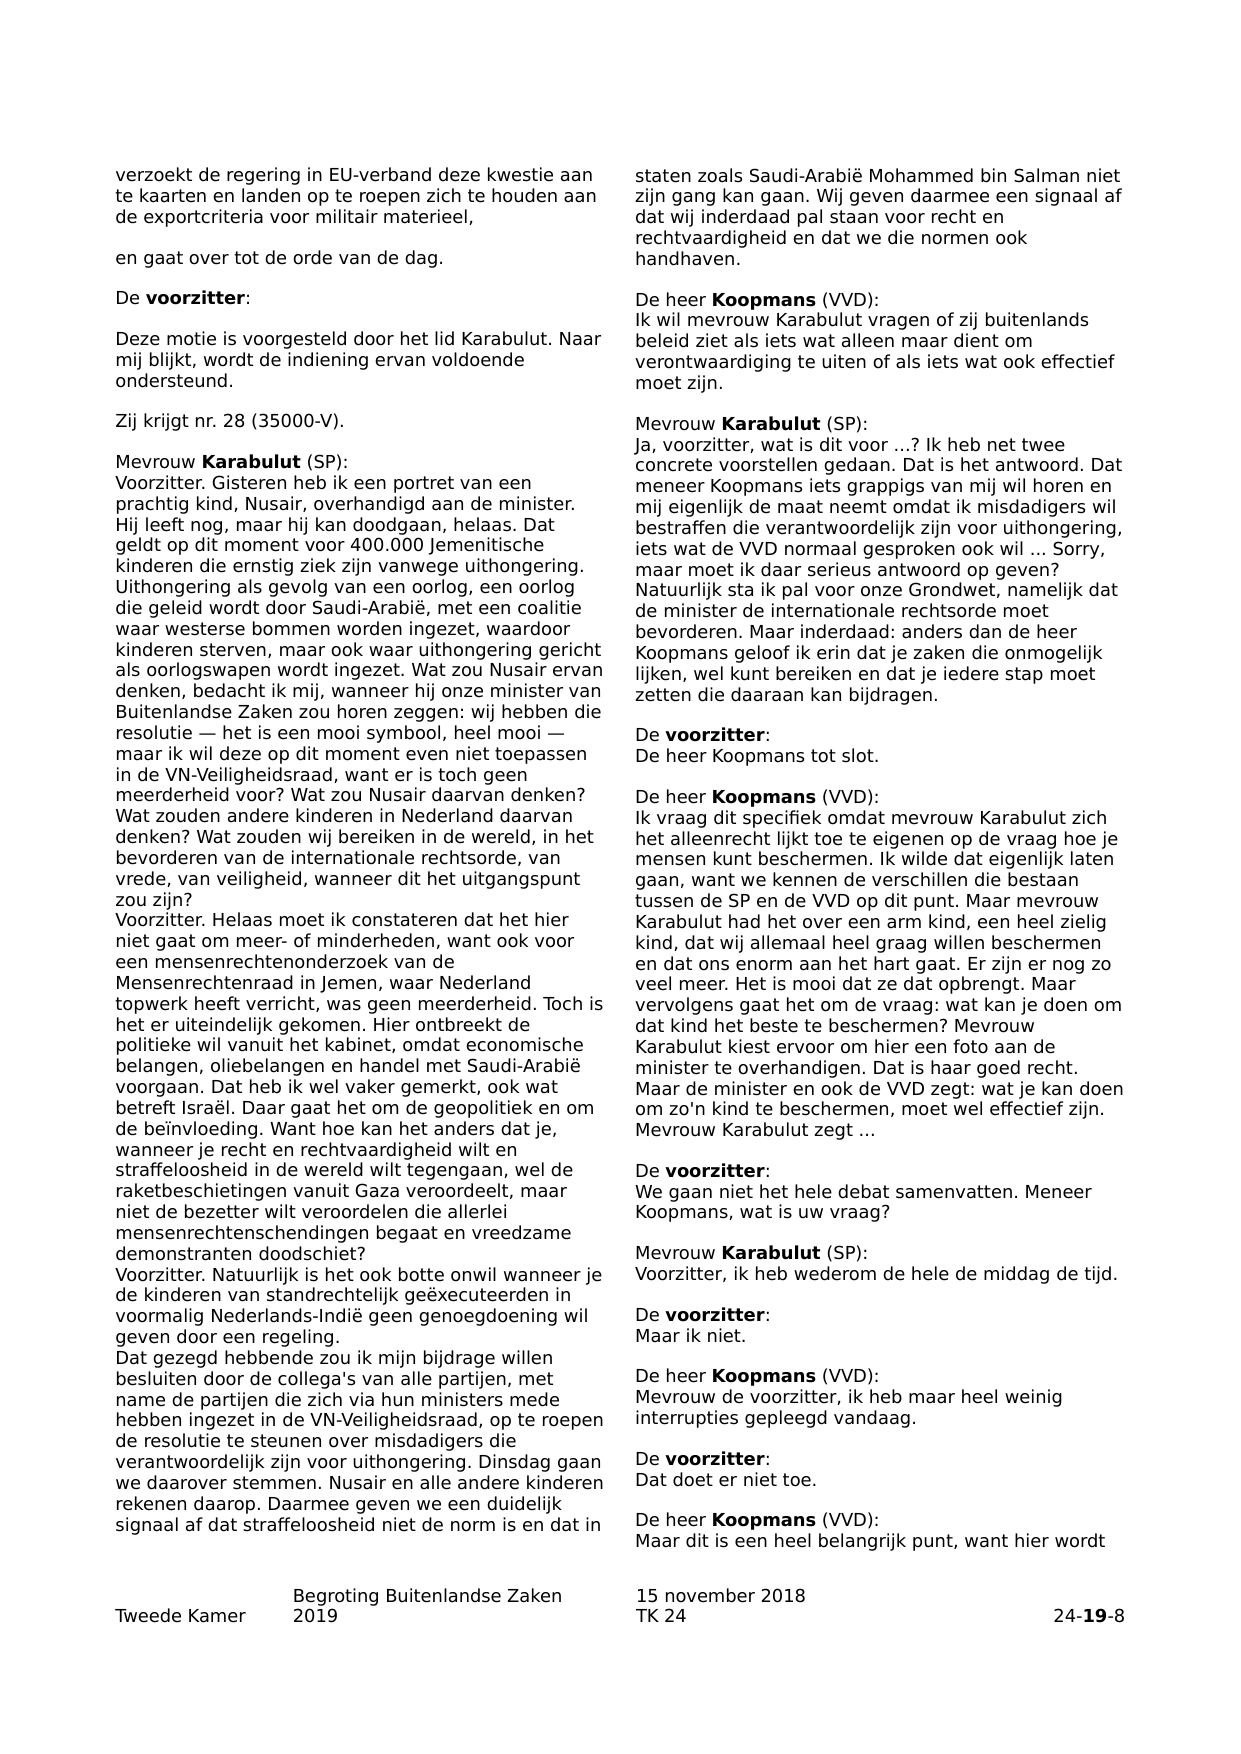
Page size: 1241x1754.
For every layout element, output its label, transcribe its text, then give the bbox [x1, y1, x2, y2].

text Voorzitter, ik heb wederom de hele de middag de tijd. [635, 1264, 1125, 1285]
text Voorzitter. Helaas moet ik constateren dat het hier niet gaat om meer- of minderheden, want ook voor een mensenrechtenonderzoek van de Mensenrechtenraad in Jemen, waar Nederland topwerk heeft verricht, was geen meerderheid. Toch is het er uiteindelijk gekomen. Hier ontbreekt de politieke wil vanuit het kabinet, omdat economische belangen, oliebelangen en handel met Saudi-Arabië voorgaan. Dat heb ik wel vaker gemerkt, ook wat betreft Israël. Daar gaat het om de geopolitiek en om de beïnvloeding. Want hoe kan het anders dat je, wanneer je recht en rechtvaardigheid wilt en straffeloosheid in de wereld wilt tegengaan, wel de raketbeschietingen vanuit Gaza veroordeelt, maar niet de bezetter wilt veroordelen die allerlei mensenrechtenschendingen begaat en vreedzame demonstranten doodschiet? [115, 910, 605, 1264]
text De heer Koopmans tot slot. [635, 746, 1125, 767]
text Mevrouw Karabulut (SP): [635, 413, 1125, 434]
text Zij krijgt nr. 28 (35000-V). [115, 411, 605, 432]
text Maar dit is een heel belangrijk punt, want hier wordt [635, 1531, 1125, 1552]
text Mevrouw Karabulut (SP): [115, 452, 605, 473]
text De voorzitter: [635, 725, 1125, 746]
text Maar ik niet. [635, 1325, 1125, 1346]
text De heer Koopmans (VVD): [635, 787, 1125, 807]
text Ja, voorzitter, wat is dit voor ...? Ik heb net twee concrete voorstellen gedaan. Dat is het antwoord. Dat meneer Koopmans iets grappigs van mij wil horen en mij eigenlijk de maat neemt omdat ik misdadigers wil bestraffen die verantwoordelijk zijn voor uithongering, iets wat de VVD normaal gesproken ook wil ... Sorry, maar moet ik daar serieus antwoord op geven? Natuurlijk sta ik pal voor onze Grondwet, namelijk dat de minister de internationale rechtsorde moet bevorderen. Maar inderdaad: anders dan de heer Koopmans geloof ik erin dat je zaken die onmogelijk lijken, wel kunt bereiken en dat je iedere stap moet zetten die daaraan kan bijdragen. [635, 434, 1125, 705]
text De voorzitter: [115, 288, 605, 309]
text We gaan niet het hele debat samenvatten. Meneer Koopmans, wat is uw vraag? [635, 1181, 1125, 1223]
text en gaat over tot de orde van de dag. [115, 247, 605, 268]
text Mevrouw Karabulut (SP): [635, 1243, 1125, 1264]
text Voorzitter. Natuurlijk is het ook botte onwil wanneer je de kinderen van standrechtelijk geëxecuteerden in voormalig Nederlands-Indië geen genoegdoening wil geven door een regeling. [115, 1264, 605, 1348]
text Ik wil mevrouw Karabulut vragen of zij buitenlands beleid ziet als iets wat alleen maar dient om verontwaardiging te uiten of als iets wat ook effectief moet zijn. [635, 310, 1125, 393]
text Dat doet er niet toe. [635, 1469, 1125, 1490]
text Dat gezegd hebbende zou ik mijn bijdrage willen besluiten door de collega's van alle partijen, met name de partijen die zich via hun ministers mede hebben ingezet in de VN-Veiligheidsraad, op te roepen de resolutie te steunen over misdadigers die verantwoordelijk zijn voor uithongering. Dinsdag gaan we daarover stemmen. Nusair en alle andere kinderen rekenen daarop. Daarmee geven we een duidelijk signaal af dat straffeloosheid niet de norm is en dat in [115, 1348, 605, 1535]
text verzoekt de regering in EU-verband deze kwestie aan te kaarten en landen op te roepen zich te houden aan de exportcriteria voor militair materieel, [115, 165, 605, 227]
text De voorzitter: [635, 1305, 1125, 1325]
text De voorzitter: [635, 1449, 1125, 1469]
text Deze motie is voorgesteld door het lid Karabulut. Naar mij blijkt, wordt de indiening ervan voldoende ondersteund. [115, 329, 605, 391]
text De heer Koopmans (VVD): [635, 1366, 1125, 1387]
text Voorzitter. Gisteren heb ik een portret van een prachtig kind, Nusair, overhandigd aan de minister. Hij leeft nog, maar hij kan doodgaan, helaas. Dat geldt op dit moment voor 400.000 Jemenitische kinderen die ernstig ziek zijn vanwege uithongering. Uithongering als gevolg van een oorlog, een oorlog die geleid wordt door Saudi-Arabië, met een coalitie waar westerse bommen worden ingezet, waardoor kinderen sterven, maar ook waar uithongering gericht als oorlogswapen wordt ingezet. Wat zou Nusair ervan denken, bedacht ik mij, wanneer hij onze minister van Buitenlandse Zaken zou horen zeggen: wij hebben die resolutie — het is een mooi symbool, heel mooi — maar ik wil deze op dit moment even niet toepassen in de VN-Veiligheidsraad, want er is toch geen meerderheid voor? Wat zou Nusair daarvan denken? Wat zouden andere kinderen in Nederland daarvan denken? Wat zouden wij bereiken in de wereld, in het bevorderen van de internationale rechtsorde, van vrede, van veiligheid, wanneer dit het uitgangspunt zou zijn? [115, 473, 605, 910]
text Mevrouw de voorzitter, ik heb maar heel weinig interrupties gepleegd vandaag. [635, 1387, 1125, 1429]
text De heer Koopmans (VVD): [635, 289, 1125, 310]
text De heer Koopmans (VVD): [635, 1510, 1125, 1531]
text De voorzitter: [635, 1161, 1125, 1181]
text staten zoals Saudi-Arabië Mohammed bin Salman niet zijn gang kan gaan. Wij geven daarmee een signaal af dat wij inderdaad pal staan voor recht en rechtvaardigheid en dat we die normen ook handhaven. [635, 165, 1125, 269]
text Ik vraag dit specifiek omdat mevrouw Karabulut zich het alleenrecht lijkt toe te eigenen op de vraag hoe je mensen kunt beschermen. Ik wilde dat eigenlijk laten gaan, want we kennen de verschillen die bestaan tussen de SP en de VVD op dit punt. Maar mevrouw Karabulut had het over een arm kind, een heel zielig kind, dat wij allemaal heel graag willen beschermen en dat ons enorm aan het hart gaat. Er zijn er nog zo veel meer. Het is mooi dat ze dat opbrengt. Maar vervolgens gaat het om de vraag: wat kan je doen om dat kind het beste te beschermen? Mevrouw Karabulut kiest ervoor om hier een foto aan de minister te overhandigen. Dat is haar goed recht. Maar de minister en ook de VVD zegt: wat je kan doen om zo'n kind te beschermen, moet wel effectief zijn. Mevrouw Karabulut zegt ... [635, 807, 1125, 1141]
